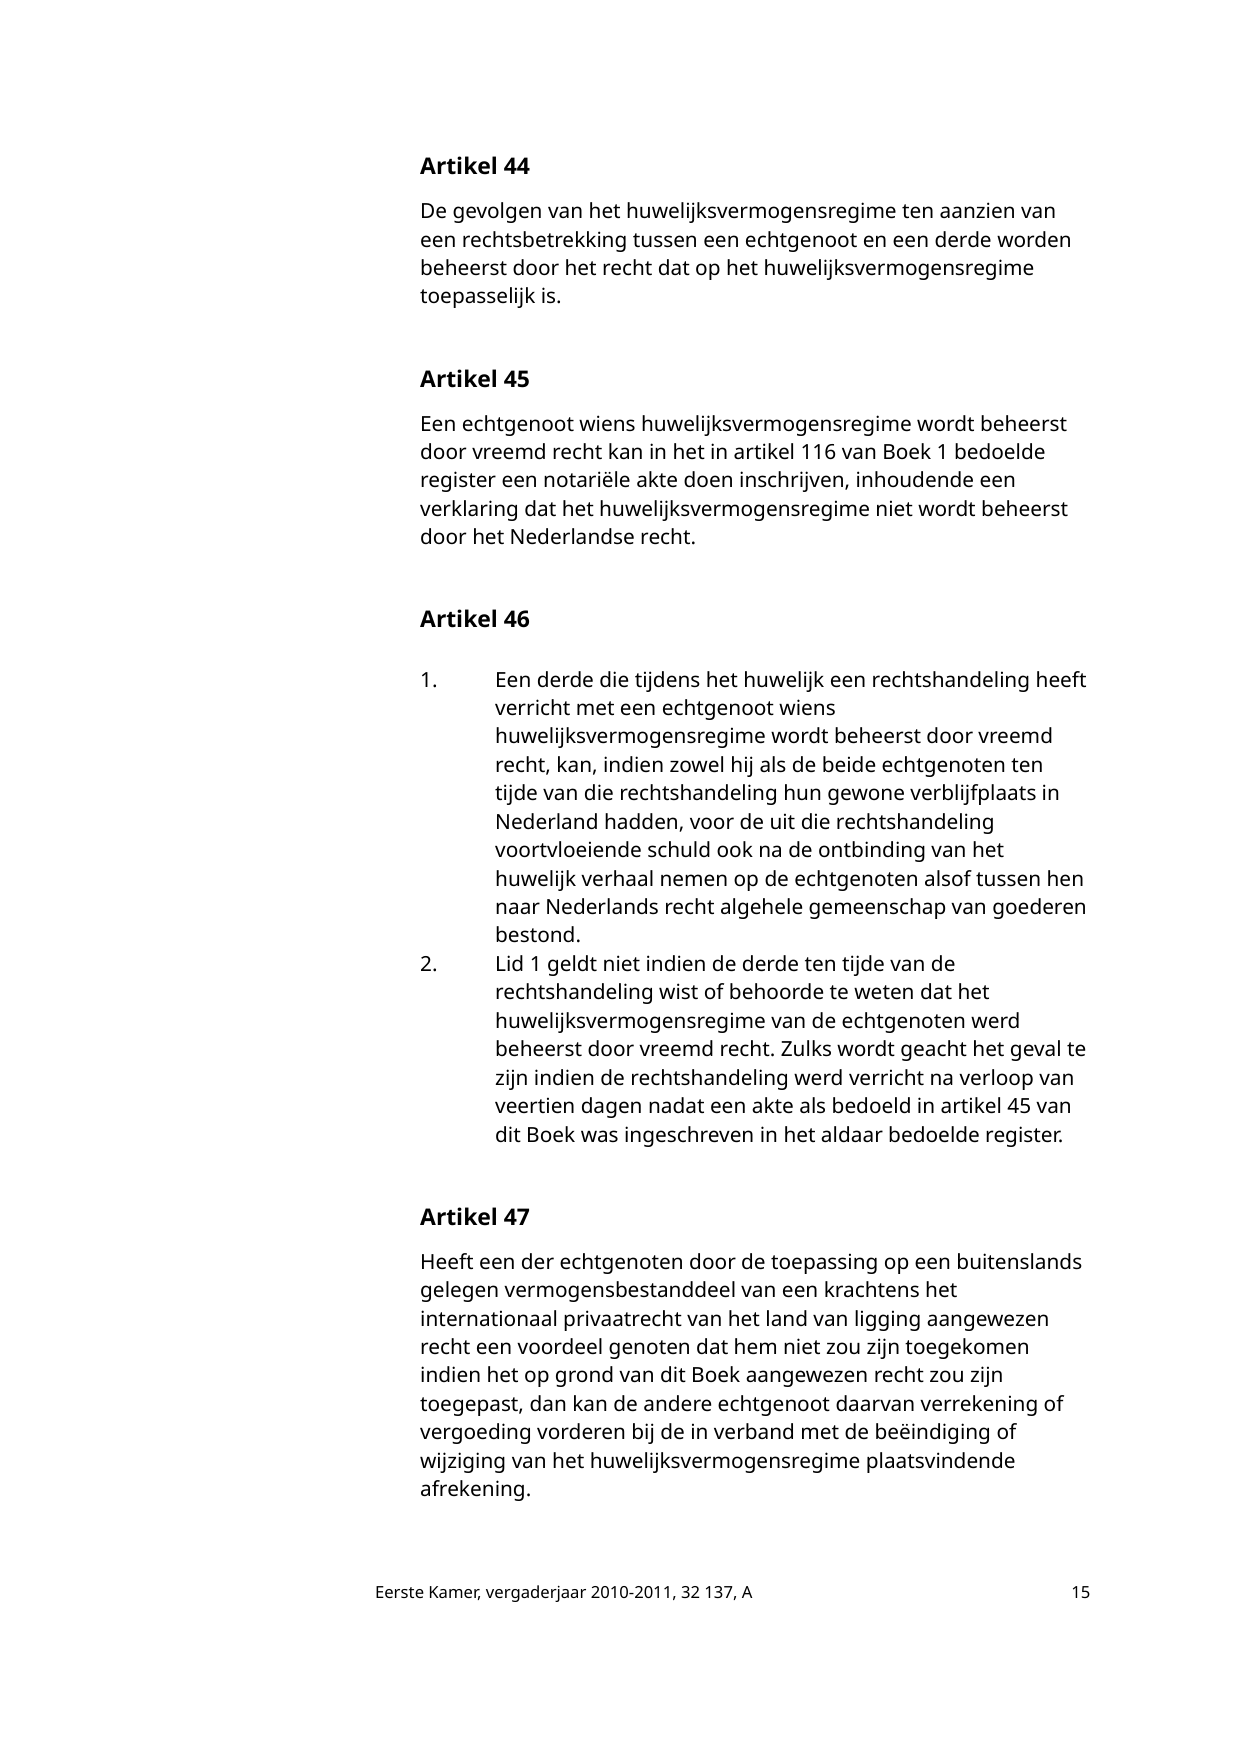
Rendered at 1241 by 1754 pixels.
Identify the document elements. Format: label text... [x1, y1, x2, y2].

text De gevolgen van het huwelijksvermogensregime ten aanzien van een rechtsbetrekking tussen een echtgenoot en een derde worden beheerst door het recht dat op het huwelijksvermogensregime toepasselijk is. [420, 196, 1090, 310]
list Lid 1 geldt niet indien de derde ten tijde van de rechtshandeling wist of behoorde te weten dat het huwelijksvermogensregime van de echtgenoten werd beheerst door vreemd recht. Zulks wordt geacht het geval te zijn indien de rechtshandeling werd verricht na verloop van veertien dagen nadat een akte als bedoeld in artikel 45 van dit Boek was ingeschreven in het aldaar bedoelde register. [420, 949, 1090, 1148]
subtitle Artikel 46 [420, 603, 1090, 635]
subtitle Artikel 44 [420, 150, 1090, 181]
text Een echtgenoot wiens huwelijksvermogensregime wordt beheerst door vreemd recht kan in het in artikel 116 van Boek 1 bedoelde register een notariële akte doen inschrijven, inhoudende een verklaring dat het huwelijksvermogensregime niet wordt beheerst door het Nederlandse recht. [420, 409, 1090, 551]
subtitle Artikel 45 [420, 362, 1090, 394]
text Heeft een der echtgenoten door de toepassing op een buitenslands gelegen vermogensbestanddeel van een krachtens het internationaal privaatrecht van het land van ligging aangewezen recht een voordeel genoten dat hem niet zou zijn toegekomen indien het op grond van dit Boek aangewezen recht zou zijn toegepast, dan kan de andere echtgenoot daarvan verrekening of vergoeding vorderen bij de in verband met de beëindiging of wijziging van het huwelijksvermogensregime plaatsvindende afrekening. [420, 1247, 1090, 1503]
subtitle Artikel 47 [420, 1201, 1090, 1232]
list Een derde die tijdens het huwelijk een rechtshandeling heeft verricht met een echtgenoot wiens huwelijksvermogensregime wordt beheerst door vreemd recht, kan, indien zowel hij als de beide echtgenoten ten tijde van die rechtshandeling hun gewone verblijfplaats in Nederland hadden, voor de uit die rechtshandeling voortvloeiende schuld ook na de ontbinding van het huwelijk verhaal nemen op de echtgenoten alsof tussen hen naar Nederlands recht algehele gemeenschap van goederen bestond. [420, 665, 1090, 949]
